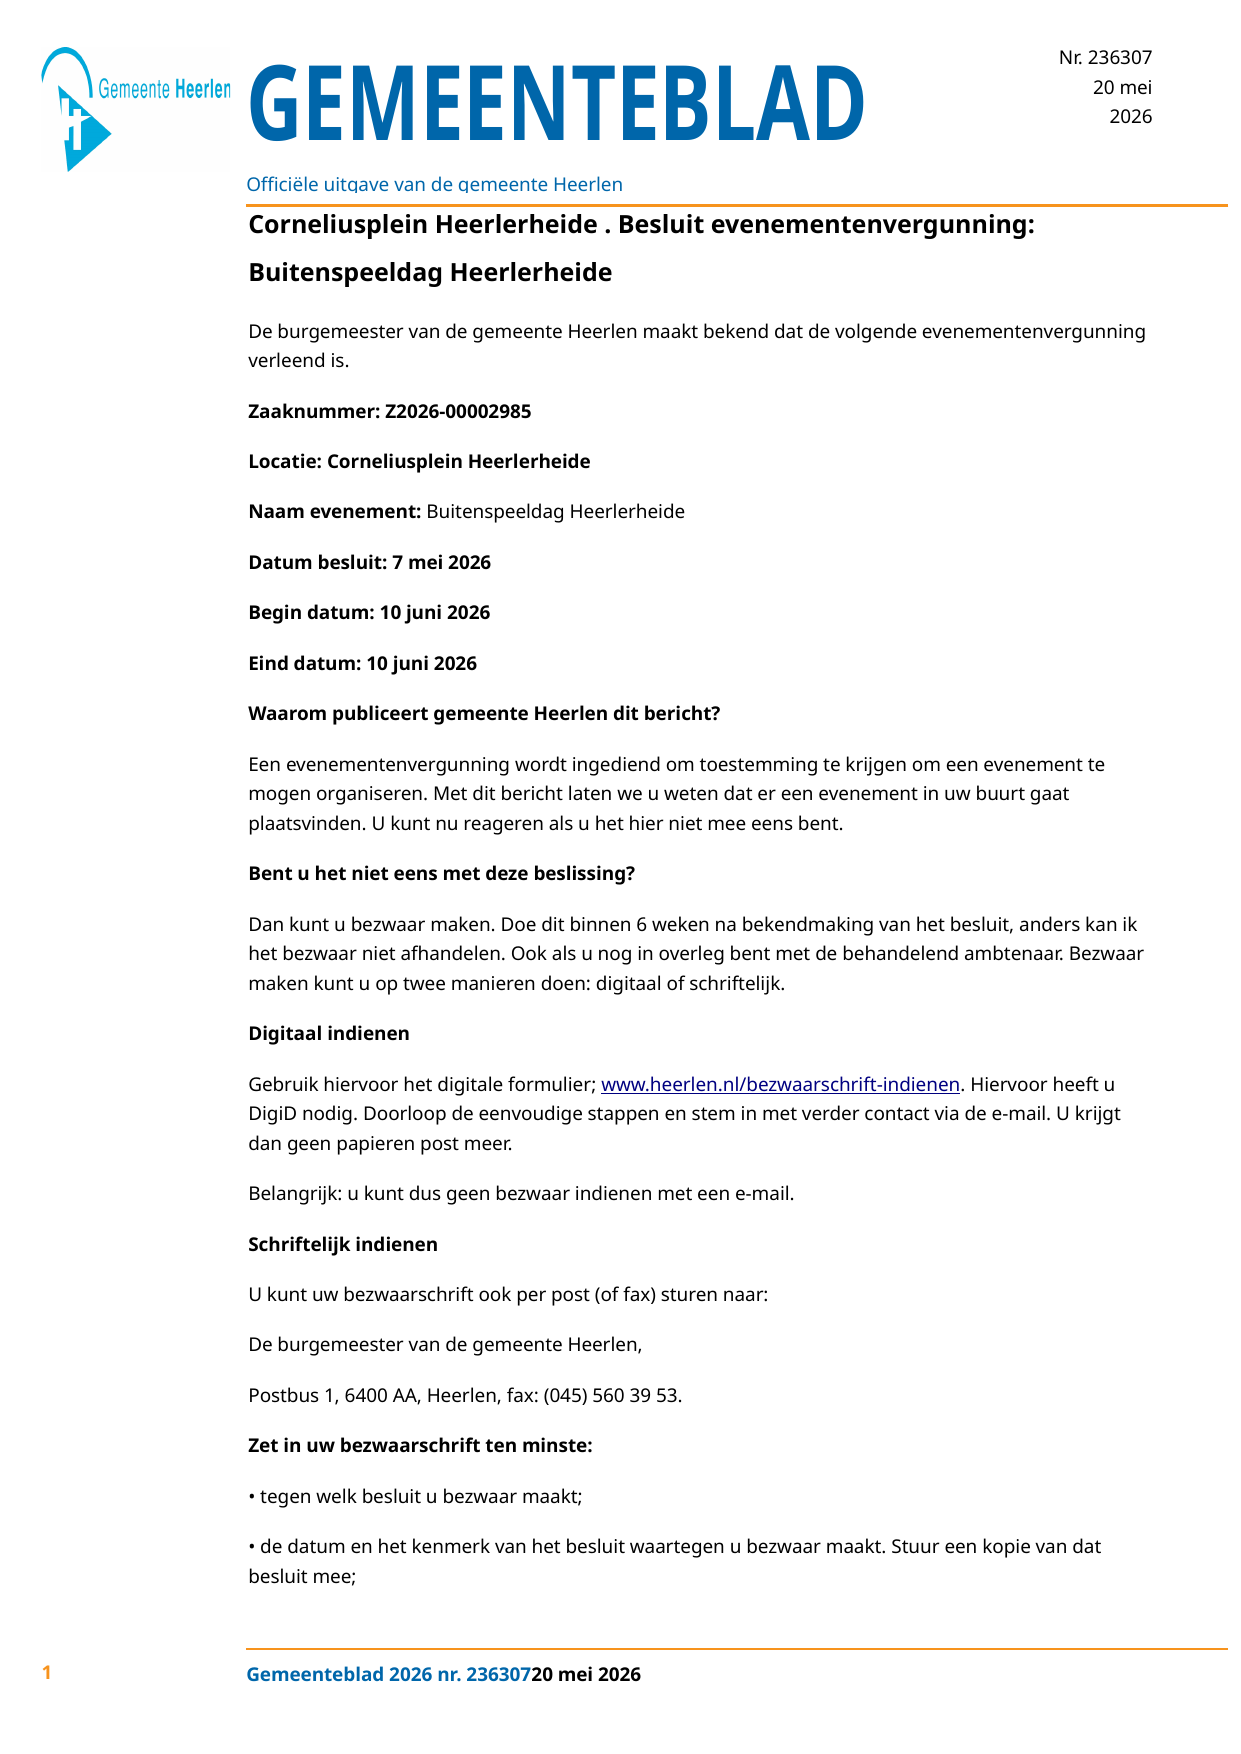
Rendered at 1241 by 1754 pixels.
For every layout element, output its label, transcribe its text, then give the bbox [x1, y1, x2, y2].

text Schriftelijk indienen [248, 1231, 1152, 1257]
picture [41, 47, 231, 172]
text Eind datum: 10 juni 2026 [248, 650, 1152, 676]
text Digitaal indienen [248, 1020, 1152, 1046]
text • tegen welk besluit u bezwaar maakt; [248, 1483, 1152, 1509]
text Naam evenement: Buitenspeeldag Heerlerheide [248, 499, 1152, 524]
text Bent u het niet eens met deze beslissing? [248, 860, 1152, 886]
text • de datum en het kenmerk van het besluit waartegen u bezwaar maakt. Stuur een kopie van dat besluit mee; [248, 1533, 1152, 1589]
text Corneliusplein Heerlerheide . Besluit evenementenvergunning: Buitenspeeldag Heerlerheide [248, 207, 1152, 288]
text Belangrijk: u kunt dus geen bezwaar indienen met een e-mail. [248, 1180, 1152, 1206]
text Locatie: Corneliusplein Heerlerheide [248, 448, 1152, 474]
text Een evenementenvergunning wordt ingediend om toestemming te krijgen om een evenement te mogen organiseren. Met dit bericht laten we u weten dat er een evenement in uw buurt gaat plaatsvinden. U kunt nu reageren als u het hier niet mee eens bent. [248, 751, 1152, 836]
text Begin datum: 10 juni 2026 [248, 599, 1152, 625]
text Dan kunt u bezwaar maken. Doe dit binnen 6 weken na bekendmaking van het besluit, anders kan ik het bezwaar niet afhandelen. Ook als u nog in overleg bent met de behandelend ambtenaar. Bezwaar maken kunt u op twee manieren doen: digitaal of schriftelijk. [248, 911, 1152, 996]
text Gebruik hiervoor het digitale formulier; www.heerlen.nl/bezwaarschrift-indienen. Hiervoor heeft u DigiD nodig. Doorloop de eenvoudige stappen en stem in met verder contact via de e-mail. U krijgt dan geen papieren post meer. [248, 1071, 1152, 1156]
text De burgemeester van de gemeente Heerlen maakt bekend dat de volgende evenementenvergunning verleend is. [248, 318, 1152, 373]
text De burgemeester van de gemeente Heerlen, [248, 1332, 1152, 1357]
text Zaaknummer: Z2026-00002985 [248, 398, 1152, 424]
text Postbus 1, 6400 AA, Heerlen, fax: (045) 560 39 53. [248, 1382, 1152, 1408]
picture [41, 47, 59, 70]
text Zet in uw bezwaarschrift ten minste: [248, 1432, 1152, 1458]
text U kunt uw bezwaarschrift ook per post (of fax) sturen naar: [248, 1281, 1152, 1307]
text Waarom publiceert gemeente Heerlen dit bericht? [248, 700, 1152, 726]
text Datum besluit: 7 mei 2026 [248, 549, 1152, 575]
